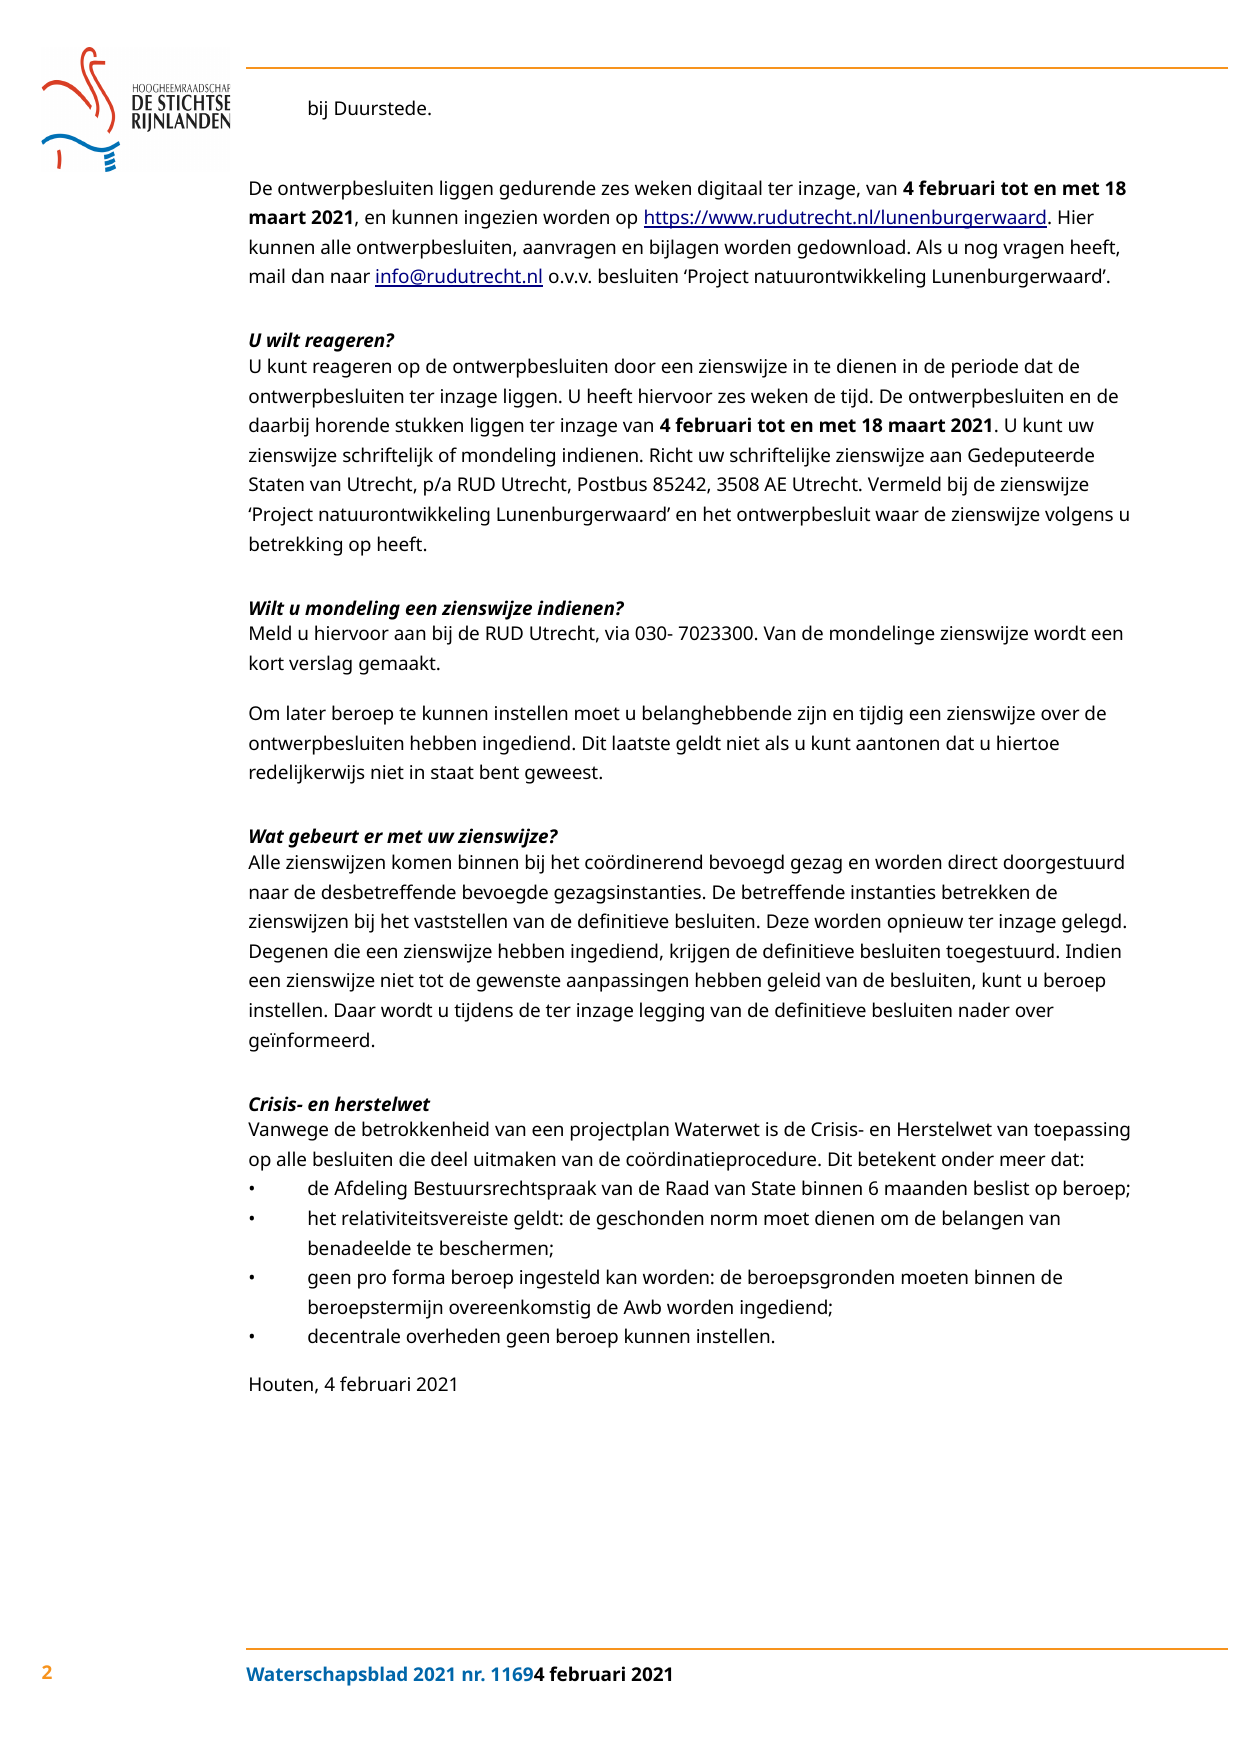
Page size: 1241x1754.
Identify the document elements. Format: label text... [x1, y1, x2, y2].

list geen pro forma beroep ingesteld kan worden: de beroepsgronden moeten binnen de beroepstermijn overeenkomstig de Awb worden ingediend; [248, 1264, 1152, 1320]
list de Afdeling Bestuursrechtspraak van de Raad van State binnen 6 maanden beslist op beroep; [248, 1176, 1152, 1201]
text Wat gebeurt er met uw zienswijze? [248, 823, 1152, 849]
text Houten, 4 februari 2021 [248, 1371, 1152, 1397]
text Meld u hiervoor aan bij de RUD Utrecht, via 030- 7023300. Van de mondelinge zienswijze wordt een kort verslag gemaakt. [248, 620, 1152, 676]
text Crisis- en herstelwet [248, 1091, 1152, 1116]
list decentrale overheden geen beroep kunnen instellen. [248, 1323, 1152, 1349]
text Alle zienswijzen komen binnen bij het coördinerend bevoegd gezag en worden direct doorgestuurd naar de desbetreffende bevoegde gezagsinstanties. De betreffende instanties betrekken de zienswijzen bij het vaststellen van de definitieve besluiten. Deze worden opnieuw ter inzage gelegd. Degenen die een zienswijze hebben ingediend, krijgen de definitieve besluiten toegestuurd. Indien een zienswijze niet tot de gewenste aanpassingen hebben geleid van de besluiten, kunt u beroep instellen. Daar wordt u tijdens de ter inzage legging van de definitieve besluiten nader over geïnformeerd. [248, 849, 1152, 1052]
list het relativiteitsvereiste geldt: de geschonden norm moet dienen om de belangen van benadeelde te beschermen; [248, 1205, 1152, 1261]
text U wilt reageren? [248, 327, 1152, 353]
list bij Duurstede. [248, 95, 1152, 121]
text Vanwege de betrokkenheid van een projectplan Waterwet is de Crisis- en Herstelwet van toepassing op alle besluiten die deel uitmaken van de coördinatieprocedure. Dit betekent onder meer dat: [248, 1116, 1152, 1172]
text U kunt reageren op de ontwerpbesluiten door een zienswijze in te dienen in de periode dat de ontwerpbesluiten ter inzage liggen. U heeft hiervoor zes weken de tijd. De ontwerpbesluiten en de daarbij horende stukken liggen ter inzage van 4 februari tot en met 18 maart 2021. U kunt uw zienswijze schriftelijk of mondeling indienen. Richt uw schriftelijke zienswijze aan Gedeputeerde Staten van Utrecht, p/a RUD Utrecht, Postbus 85242, 3508 AE Utrecht. Vermeld bij de zienswijze ‘Project natuurontwikkeling Lunenburgerwaard’ en het ontwerpbesluit waar de zienswijze volgens u betrekking op heeft. [248, 353, 1152, 556]
picture [41, 47, 231, 172]
text Om later beroep te kunnen instellen moet u belanghebbende zijn en tijdig een zienswijze over de ontwerpbesluiten hebben ingediend. Dit laatste geldt niet als u kunt aantonen dat u hiertoe redelijkerwijs niet in staat bent geweest. [248, 700, 1152, 785]
text Wilt u mondeling een zienswijze indienen? [248, 595, 1152, 620]
text De ontwerpbesluiten liggen gedurende zes weken digitaal ter inzage, van 4 februari tot en met 18 maart 2021, en kunnen ingezien worden op https://www.rudutrecht.nl/lunenburgerwaard. Hier kunnen alle ontwerpbesluiten, aanvragen en bijlagen worden gedownload. Als u nog vragen heeft, mail dan naar info@rudutrecht.nl o.v.v. besluiten ‘Project natuurontwikkeling Lunenburgerwaard’. [248, 175, 1152, 289]
